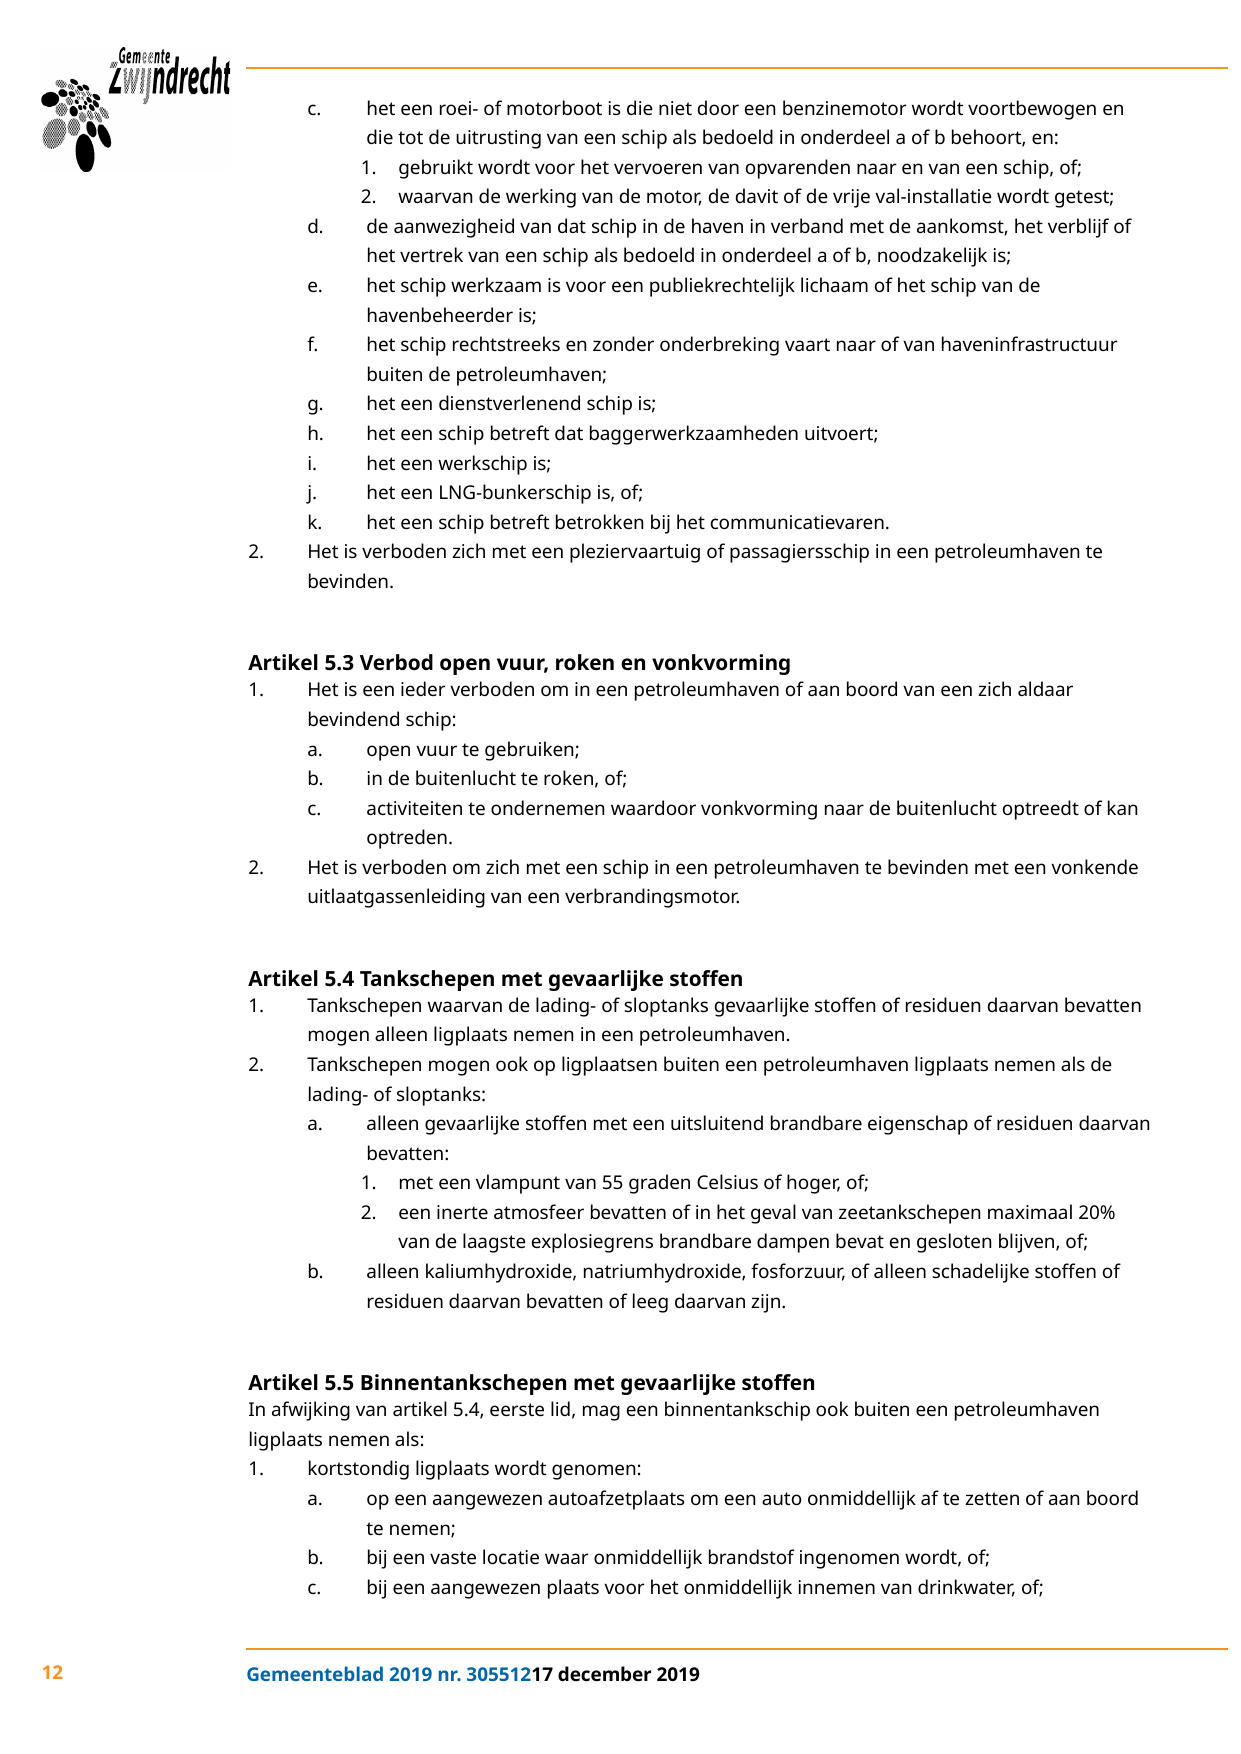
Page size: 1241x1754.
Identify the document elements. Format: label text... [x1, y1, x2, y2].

list de aanwezigheid van dat schip in de haven in verband met de aankomst, het verblijf of het vertrek van een schip als bedoeld in onderdeel a of b, noodzakelijk is; [307, 213, 1152, 268]
list kortstondig ligplaats wordt genomen: [248, 1456, 1152, 1481]
list het een LNG-bunkerschip is, of; [307, 479, 1152, 505]
list een inerte atmosfeer bevatten of in het geval van zeetankschepen maximaal 20% van de laagste explosiegrens brandbare dampen bevat en gesloten blijven, of; [361, 1199, 1152, 1254]
text Artikel 5.3 Verbod open vuur, roken en vonkvorming [248, 648, 1152, 677]
list op een aangewezen autoafzetplaats om een auto onmiddellijk af te zetten of aan boord te nemen; [307, 1485, 1152, 1540]
list in de buitenlucht te roken, of; [307, 765, 1152, 791]
list bij een vaste locatie waar onmiddellijk brandstof ingenomen wordt, of; [307, 1544, 1152, 1570]
list gebruikt wordt voor het vervoeren van opvarenden naar en van een schip, of; [361, 154, 1152, 180]
list Het is verboden om zich met een schip in een petroleumhaven te bevinden met een vonkende uitlaatgassenleiding van een verbrandingsmotor. [248, 854, 1152, 909]
list het een werkschip is; [307, 450, 1152, 476]
list het een roei- of motorboot is die niet door een benzinemotor wordt voortbewogen en die tot de uitrusting van een schip als bedoeld in onderdeel a of b behoort, en: [307, 95, 1152, 150]
list alleen gevaarlijke stoffen met een uitsluitend brandbare eigenschap of residuen daarvan bevatten: [307, 1110, 1152, 1166]
list Het is een ieder verboden om in een petroleumhaven of aan boord van een zich aldaar bevindend schip: [248, 677, 1152, 732]
list Tankschepen mogen ook op ligplaatsen buiten een petroleumhaven ligplaats nemen als de lading- of sloptanks: [248, 1051, 1152, 1107]
list waarvan de werking van de motor, de davit of de vrije val-installatie wordt getest; [361, 183, 1152, 209]
list het schip werkzaam is voor een publiekrechtelijk lichaam of het schip van de havenbeheerder is; [307, 272, 1152, 328]
list het een schip betreft betrokken bij het communicatievaren. [307, 509, 1152, 535]
list open vuur te gebruiken; [307, 736, 1152, 761]
list bij een aangewezen plaats voor het onmiddellijk innemen van drinkwater, of; [307, 1574, 1152, 1599]
text In afwijking van artikel 5.4, eerste lid, mag een binnentankschip ook buiten een petroleumhaven ligplaats nemen als: [248, 1396, 1152, 1452]
list met een vlampunt van 55 graden Celsius of hoger, of; [361, 1169, 1152, 1195]
text Artikel 5.5 Binnentankschepen met gevaarlijke stoffen [248, 1368, 1152, 1396]
list alleen kaliumhydroxide, natriumhydroxide, fosforzuur, of alleen schadelijke stoffen of residuen daarvan bevatten of leeg daarvan zijn. [307, 1258, 1152, 1314]
list het een dienstverlenend schip is; [307, 391, 1152, 416]
list Tankschepen waarvan de lading- of sloptanks gevaarlijke stoffen of residuen daarvan bevatten mogen alleen ligplaats nemen in een petroleumhaven. [248, 992, 1152, 1047]
picture [41, 47, 231, 172]
list het schip rechtstreeks en zonder onderbreking vaart naar of van haveninfrastructuur buiten de petroleumhaven; [307, 331, 1152, 387]
list het een schip betreft dat baggerwerkzaamheden uitvoert; [307, 420, 1152, 446]
list Het is verboden zich met een pleziervaartuig of passagiersschip in een petroleumhaven te bevinden. [248, 538, 1152, 594]
list activiteiten te ondernemen waardoor vonkvorming naar de buitenlucht optreedt of kan optreden. [307, 795, 1152, 850]
text Artikel 5.4 Tankschepen met gevaarlijke stoffen [248, 964, 1152, 992]
